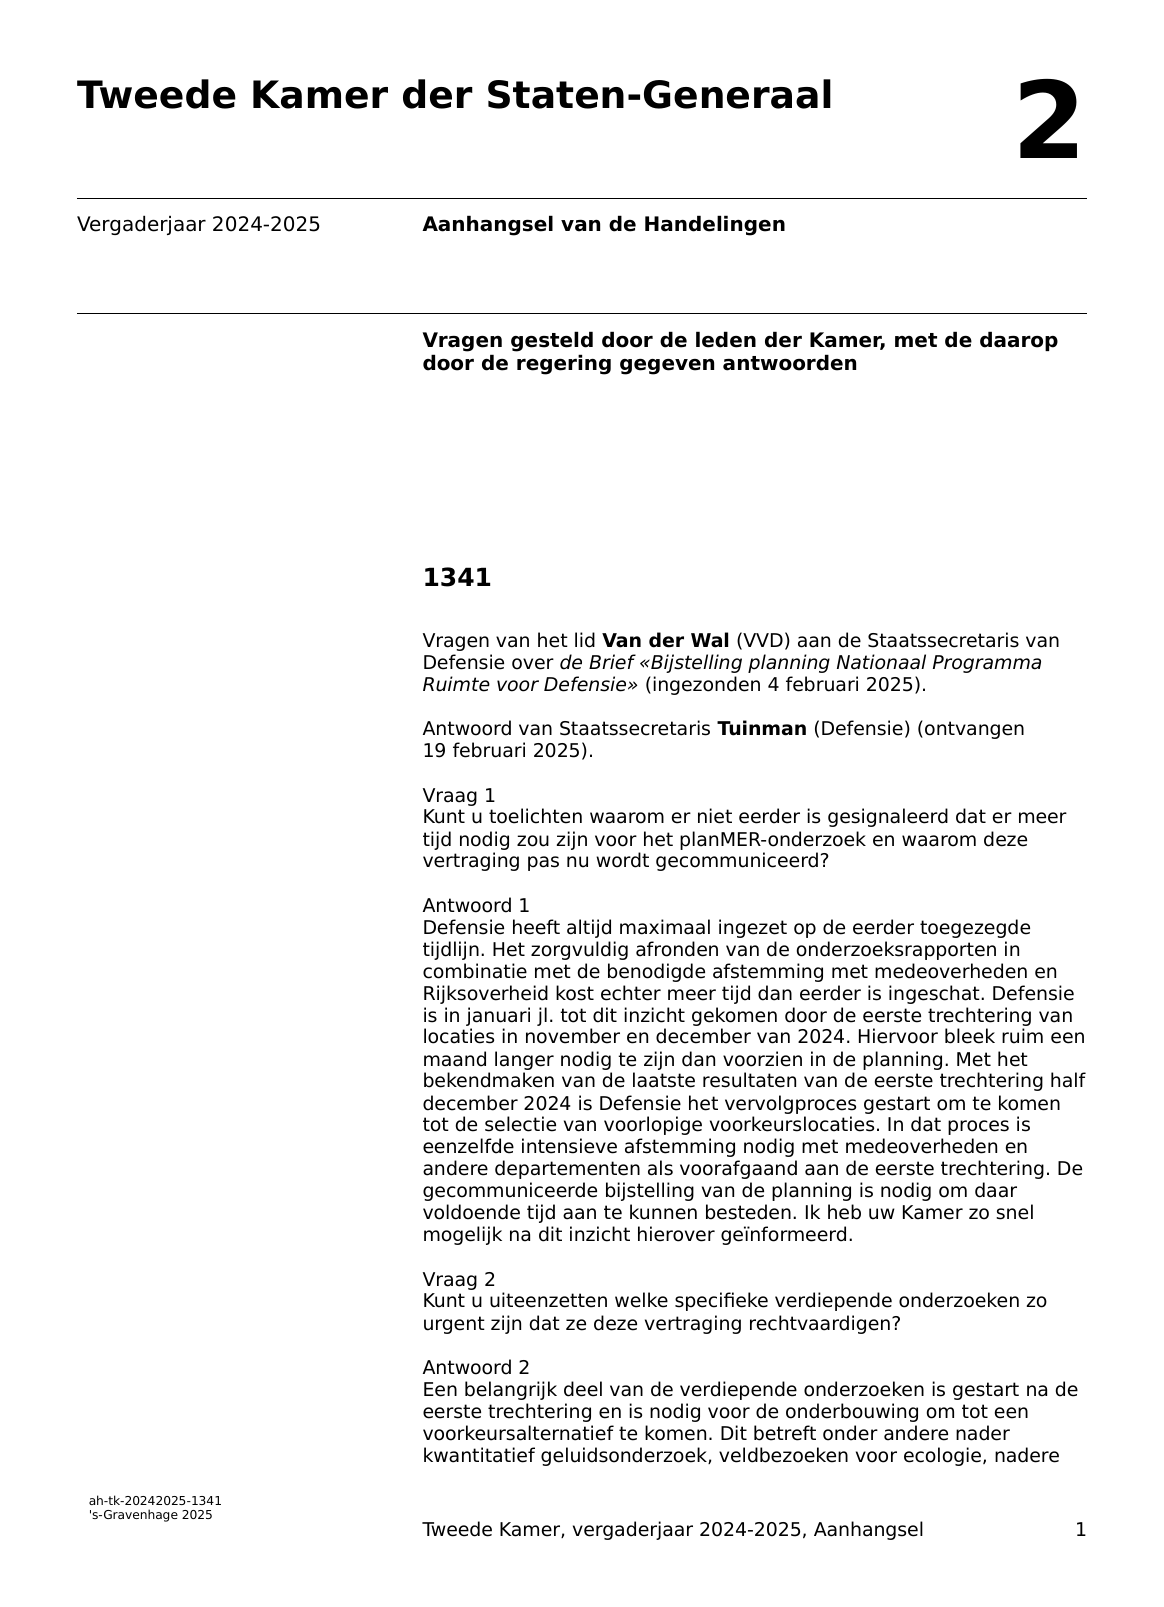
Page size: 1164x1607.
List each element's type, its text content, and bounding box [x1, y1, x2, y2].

text Antwoord van Staatssecretaris Tuinman (Defensie) (ontvangen 19 februari 2025). [422, 718, 1087, 762]
table_cell [77, 314, 422, 375]
text Vragen van het lid Van der Wal (VVD) aan de Staatssecretaris van Defensie over de Brief «Bijstelling planning Nationaal Programma Ruimte voor Defensie» (ingezonden 4 februari 2025). [422, 630, 1087, 696]
table_header 2 [886, 59, 1087, 198]
text ah-tk-20242025-1341 [88, 1494, 323, 1508]
text Antwoord 1 [422, 894, 1087, 917]
table_cell Aanhangsel van de Handelingen [422, 199, 1087, 313]
text Vraag 2 [422, 1268, 1087, 1290]
text Antwoord 2 [422, 1357, 1087, 1378]
text 's-Gravenhage 2025 [88, 1508, 323, 1522]
text Defensie heeft altijd maximaal ingezet op de eerder toegezegde tijdlijn. Het zorgvuldig afronden van de onderzoeksrapporten in combinatie met de benodigde afstemming met medeoverheden en Rijksoverheid kost echter meer tijd dan eerder is ingeschat. Defensie is in januari jl. tot dit inzicht gekomen door de eerste trechtering van locaties in november en december van 2024. Hiervoor bleek ruim een maand langer nodig te zijn dan voorzien in de planning. Met het bekendmaken van de laatste resultaten van de eerste trechtering half december 2024 is Defensie het vervolgproces gestart om te komen tot de selectie van voorlopige voorkeurslocaties. In dat proces is eenzelfde intensieve afstemming nodig met medeoverheden en andere departementen als voorafgaand aan de eerste trechtering. De gecommuniceerde bijstelling van de planning is nodig om daar voldoende tijd aan te kunnen besteden. Ik heb uw Kamer zo snel mogelijk na dit inzicht hierover geïnformeerd. [422, 917, 1087, 1246]
text 1341 [422, 563, 1087, 592]
text Een belangrijk deel van de verdiepende onderzoeken is gestart na de eerste trechtering en is nodig voor de onderbouwing om tot een voorkeursalternatief te komen. Dit betreft onder andere nader kwantitatief geluidsonderzoek, veldbezoeken voor ecologie, nadere [422, 1378, 1087, 1466]
text Kunt u toelichten waarom er niet eerder is gesignaleerd dat er meer tijd nodig zou zijn voor het planMER-onderzoek en waarom deze vertraging pas nu wordt gecommuniceerd? [422, 806, 1087, 872]
table_cell Vragen gesteld door de leden der Kamer, met de daarop door de regering gegeven antwoorden [422, 314, 1087, 375]
text Vraag 1 [422, 784, 1087, 806]
text Kunt u uiteenzetten welke specifieke verdiepende onderzoeken zo urgent zijn dat ze deze vertraging rechtvaardigen? [422, 1290, 1087, 1334]
table_header Tweede Kamer der Staten-Generaal [77, 59, 886, 198]
table_cell Vergaderjaar 2024-2025 [77, 199, 422, 313]
